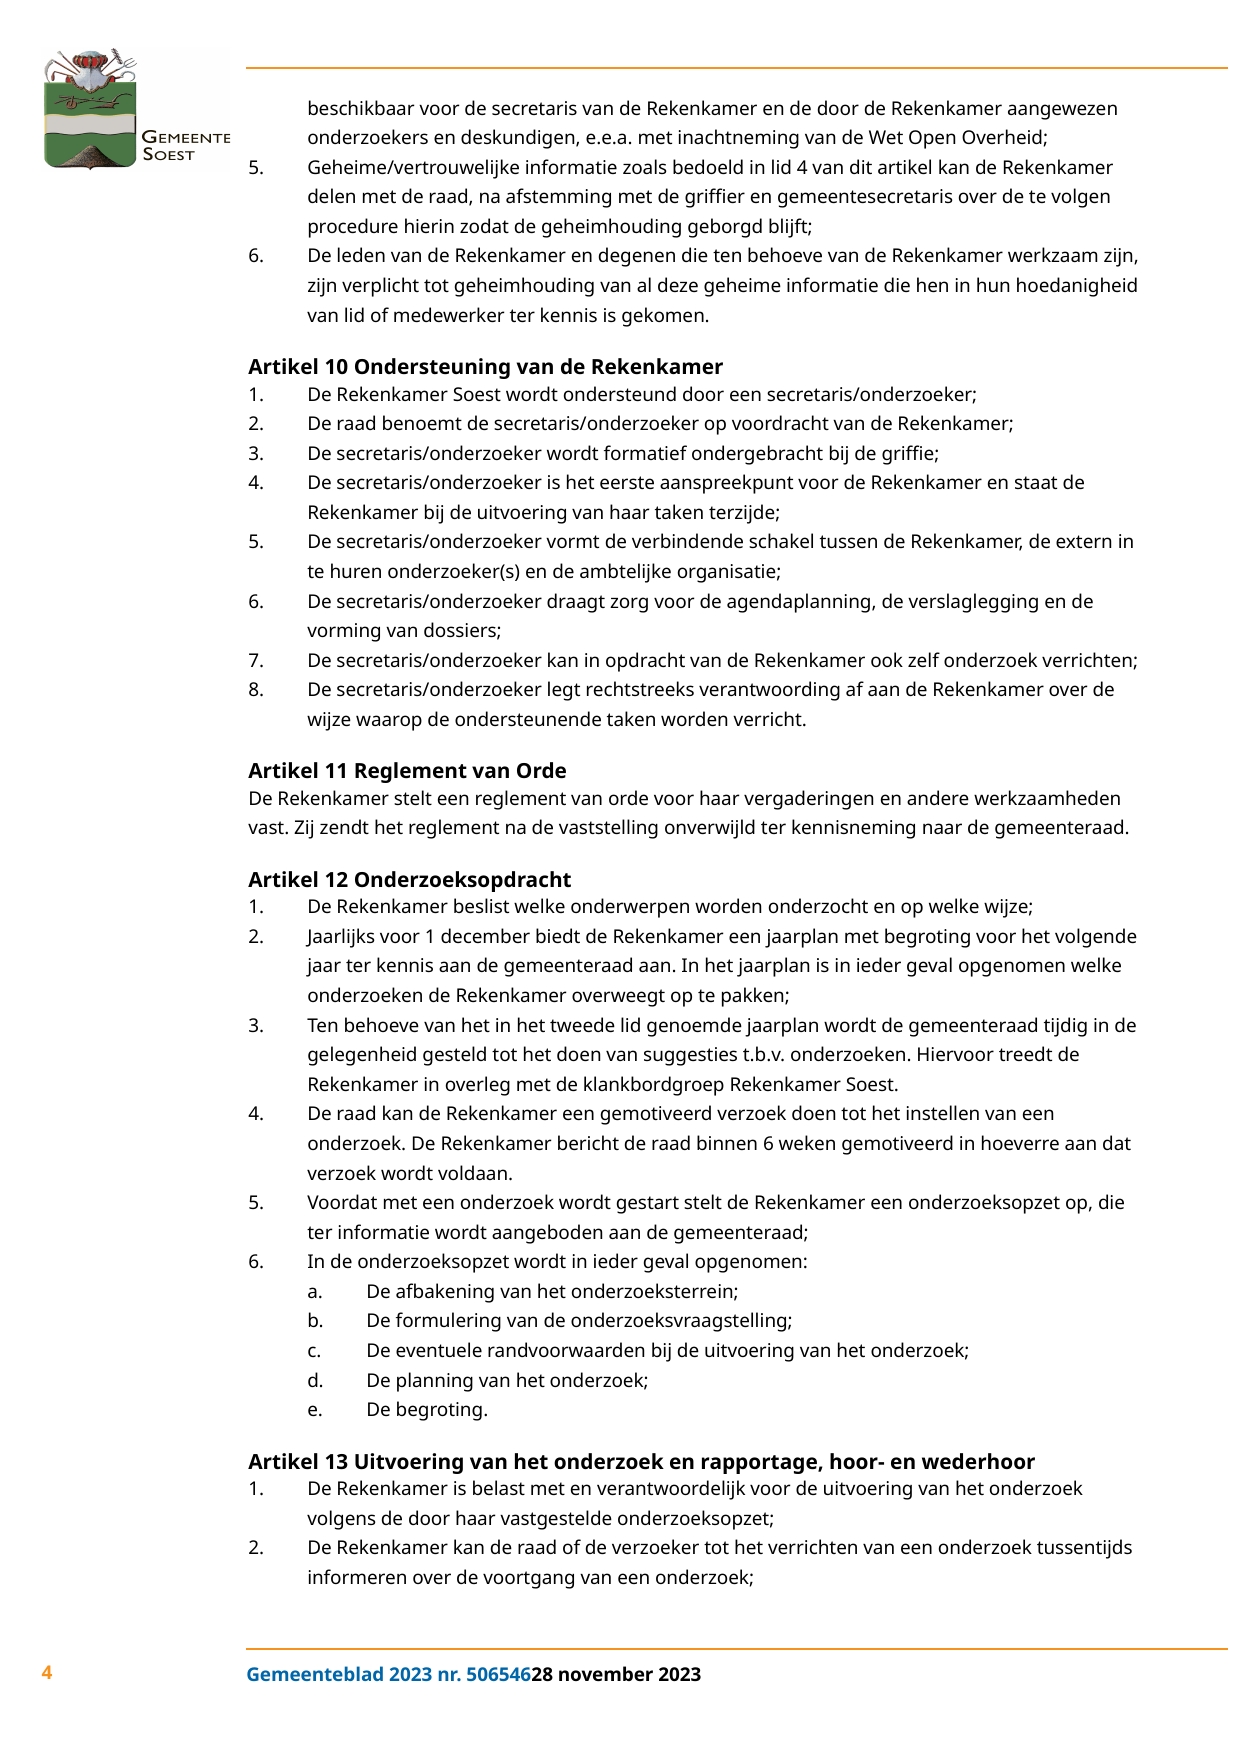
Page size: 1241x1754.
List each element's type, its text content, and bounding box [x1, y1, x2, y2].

list De secretaris/onderzoeker is het eerste aanspreekpunt voor de Rekenkamer en staat de Rekenkamer bij de uitvoering van haar taken terzijde; [248, 469, 1152, 525]
list De raad benoemt de secretaris/onderzoeker op voordracht van de Rekenkamer; [248, 410, 1152, 436]
text Artikel 11 Reglement van Orde [248, 757, 1152, 785]
list De Rekenkamer beslist welke onderwerpen worden onderzocht en op welke wijze; [248, 893, 1152, 919]
list Ten behoeve van het in het tweede lid genoemde jaarplan wordt de gemeenteraad tijdig in de gelegenheid gesteld tot het doen van suggesties t.b.v. onderzoeken. Hiervoor treedt de Rekenkamer in overleg met de klankbordgroep Rekenkamer Soest. [248, 1012, 1152, 1097]
picture [41, 47, 231, 172]
list beschikbaar voor de secretaris van de Rekenkamer en de door de Rekenkamer aangewezen onderzoekers en deskundigen, e.e.a. met inachtneming van de Wet Open Overheid; [248, 95, 1152, 150]
list De Rekenkamer is belast met en verantwoordelijk voor de uitvoering van het onderzoek volgens de door haar vastgestelde onderzoeksopzet; [248, 1475, 1152, 1531]
list Voordat met een onderzoek wordt gestart stelt de Rekenkamer een onderzoeksopzet op, die ter informatie wordt aangeboden aan de gemeenteraad; [248, 1189, 1152, 1244]
list De Rekenkamer kan de raad of de verzoeker tot het verrichten van een onderzoek tussentijds informeren over de voortgang van een onderzoek; [248, 1534, 1152, 1590]
list De secretaris/onderzoeker legt rechtstreeks verantwoording af aan de Rekenkamer over de wijze waarop de ondersteunende taken worden verricht. [248, 677, 1152, 732]
list De eventuele randvoorwaarden bij de uitvoering van het onderzoek; [307, 1337, 1152, 1363]
list De afbakening van het onderzoeksterrein; [307, 1278, 1152, 1304]
list De secretaris/onderzoeker wordt formatief ondergebracht bij de griffie; [248, 440, 1152, 466]
list De secretaris/onderzoeker kan in opdracht van de Rekenkamer ook zelf onderzoek verrichten; [248, 647, 1152, 673]
list De begroting. [307, 1396, 1152, 1422]
list Geheime/vertrouwelijke informatie zoals bedoeld in lid 4 van dit artikel kan de Rekenkamer delen met de raad, na afstemming met de griffier en gemeentesecretaris over de te volgen procedure hierin zodat de geheimhouding geborgd blijft; [248, 154, 1152, 239]
list De leden van de Rekenkamer en degenen die ten behoeve van de Rekenkamer werkzaam zijn, zijn verplicht tot geheimhouding van al deze geheime informatie die hen in hun hoedanigheid van lid of medewerker ter kennis is gekomen. [248, 243, 1152, 328]
list De planning van het onderzoek; [307, 1367, 1152, 1392]
list De secretaris/onderzoeker draagt zorg voor de agendaplanning, de verslaglegging en de vorming van dossiers; [248, 588, 1152, 643]
text Artikel 13 Uitvoering van het onderzoek en rapportage, hoor- en wederhoor [248, 1447, 1152, 1475]
list Jaarlijks voor 1 december biedt de Rekenkamer een jaarplan met begroting voor het volgende jaar ter kennis aan de gemeenteraad aan. In het jaarplan is in ieder geval opgenomen welke onderzoeken de Rekenkamer overweegt op te pakken; [248, 923, 1152, 1008]
list In de onderzoeksopzet wordt in ieder geval opgenomen: [248, 1248, 1152, 1274]
list De secretaris/onderzoeker vormt de verbindende schakel tussen de Rekenkamer, de extern in te huren onderzoeker(s) en de ambtelijke organisatie; [248, 529, 1152, 584]
text Artikel 12 Onderzoeksopdracht [248, 865, 1152, 893]
list De raad kan de Rekenkamer een gemotiveerd verzoek doen tot het instellen van een onderzoek. De Rekenkamer bericht de raad binnen 6 weken gemotiveerd in hoeverre aan dat verzoek wordt voldaan. [248, 1101, 1152, 1185]
list De Rekenkamer Soest wordt ondersteund door een secretaris/onderzoeker; [248, 381, 1152, 406]
list De formulering van de onderzoeksvraagstelling; [307, 1308, 1152, 1333]
text Artikel 10 Ondersteuning van de Rekenkamer [248, 352, 1152, 381]
text De Rekenkamer stelt een reglement van orde voor haar vergaderingen en andere werkzaamheden vast. Zij zendt het reglement na de vaststelling onverwijld ter kennisneming naar de gemeenteraad. [248, 785, 1152, 840]
